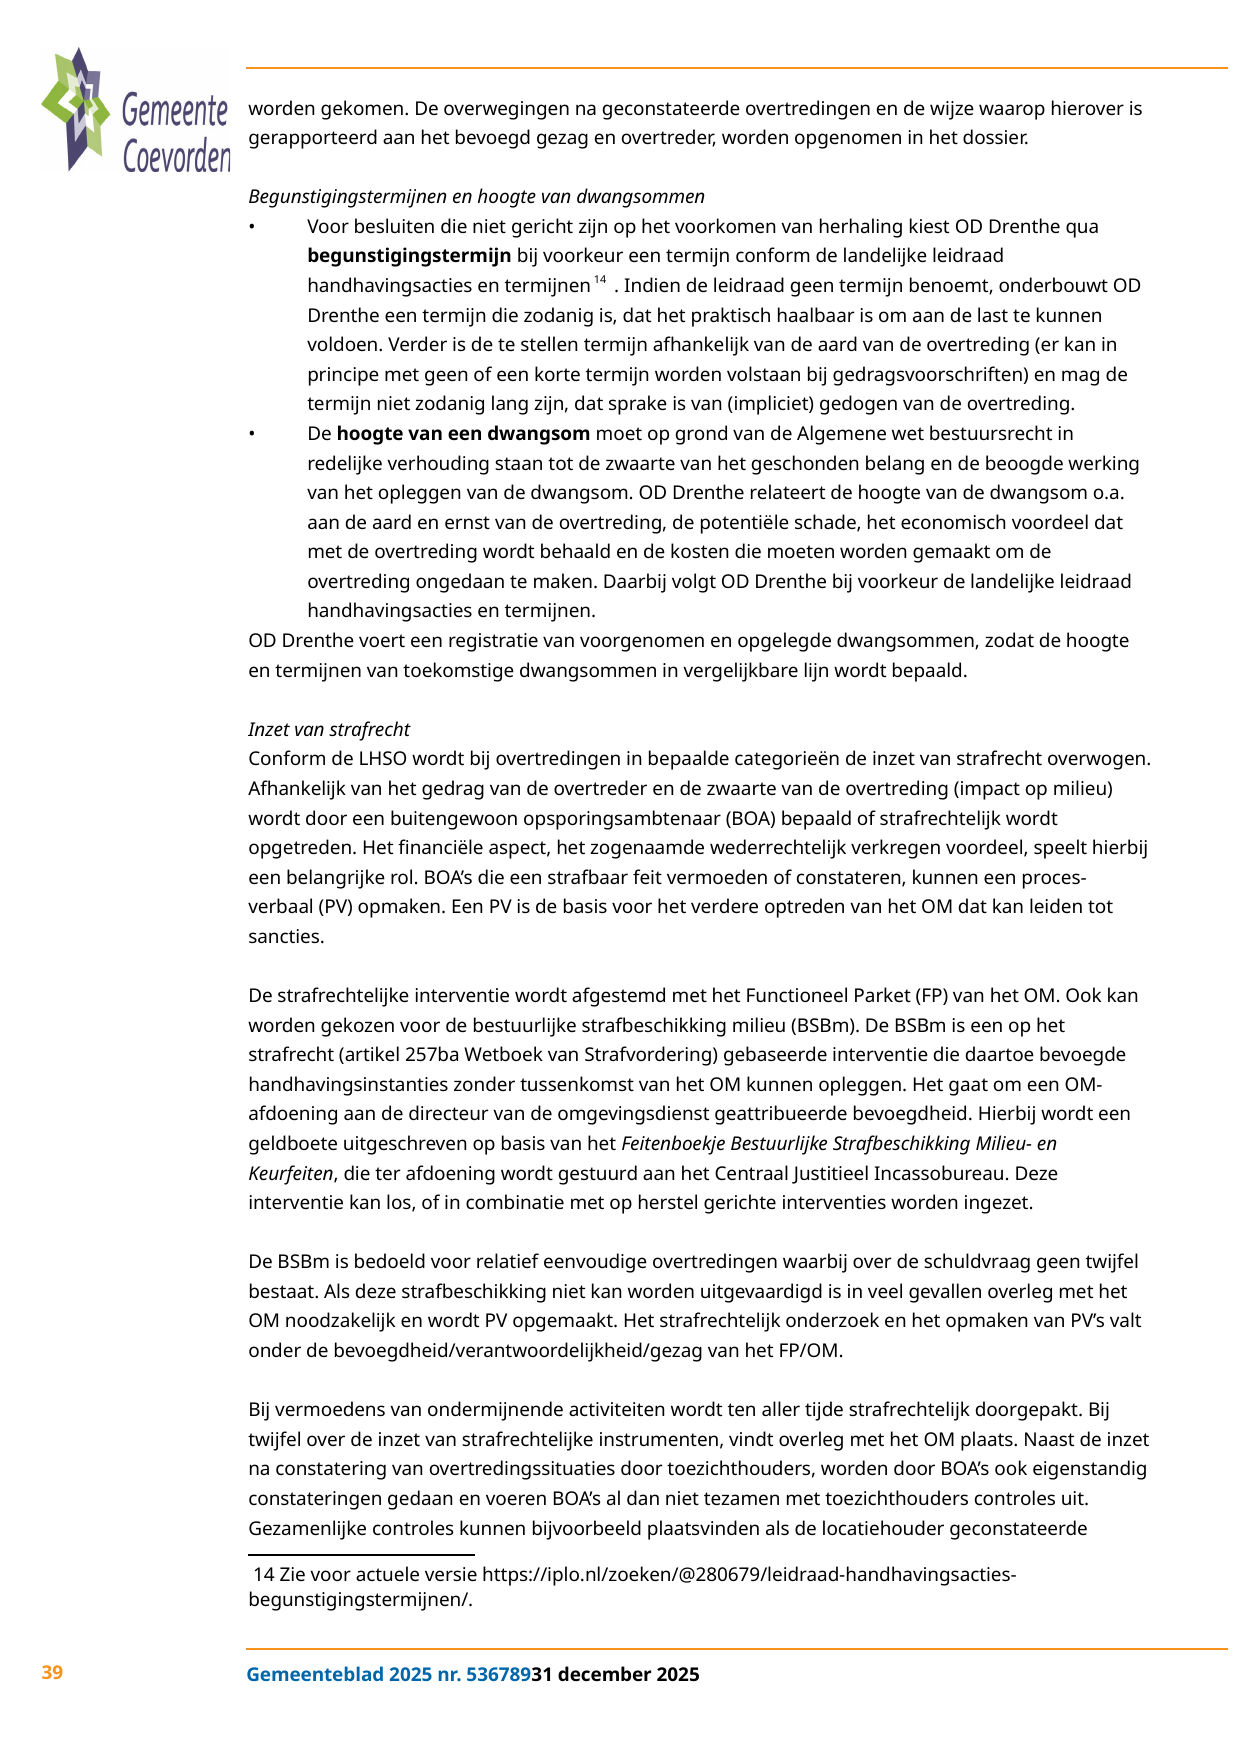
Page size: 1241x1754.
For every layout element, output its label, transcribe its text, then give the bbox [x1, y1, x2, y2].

text Bij vermoedens van ondermijnende activiteiten wordt ten aller tijde strafrechtelijk doorgepakt. Bij twijfel over de inzet van strafrechtelijke instrumenten, vindt overleg met het OM plaats. Naast de inzet na constatering van overtredingssituaties door toezichthouders, worden door BOA’s ook eigenstandig constateringen gedaan en voeren BOA’s al dan niet tezamen met toezichthouders controles uit. Gezamenlijke controles kunnen bijvoorbeeld plaatsvinden als de locatiehouder geconstateerde [248, 1396, 1152, 1541]
list De hoogte van een dwangsom moet op grond van de Algemene wet bestuursrecht in redelijke verhouding staan tot de zwaarte van het geschonden belang en de beoogde werking van het opleggen van de dwangsom. OD Drenthe relateert de hoogte van de dwangsom o.a. aan de aard en ernst van de overtreding, de potentiële schade, het economisch voordeel dat met de overtreding wordt behaald en de kosten die moeten worden gemaakt om de overtreding ongedaan te maken. Daarbij volgt OD Drenthe bij voorkeur de landelijke leidraad handhavingsacties en termijnen. [248, 420, 1152, 623]
text Conform de LHSO wordt bij overtredingen in bepaalde categorieën de inzet van strafrecht overwogen. Afhankelijk van het gedrag van de overtreder en de zwaarte van de overtreding (impact op milieu) wordt door een buitengewoon opsporingsambtenaar (BOA) bepaald of strafrechtelijk wordt opgetreden. Het financiële aspect, het zogenaamde wederrechtelijk verkregen voordeel, speelt hierbij een belangrijke rol. BOA’s die een strafbaar feit vermoeden of constateren, kunnen een proces-verbaal (PV) opmaken. Een PV is de basis voor het verdere optreden van het OM dat kan leiden tot sancties. [248, 746, 1152, 949]
list Voor besluiten die niet gericht zijn op het voorkomen van herhaling kiest OD Drenthe qua begunstigingstermijn bij voorkeur een termijn conform de landelijke leidraad handhavingsacties en termijnen . Indien de leidraad geen termijn benoemt, onderbouwt OD Drenthe een termijn die zodanig is, dat het praktisch haalbaar is om aan de last te kunnen voldoen. Verder is de te stellen termijn afhankelijk van de aard van de overtreding (er kan in principe met geen of een korte termijn worden volstaan bij gedragsvoorschriften) en mag de termijn niet zodanig lang zijn, dat sprake is van (impliciet) gedogen van de overtreding. [248, 213, 1152, 416]
text De BSBm is bedoeld voor relatief eenvoudige overtredingen waarbij over de schuldvraag geen twijfel bestaat. Als deze strafbeschikking niet kan worden uitgevaardigd is in veel gevallen overleg met het OM noodzakelijk en wordt PV opgemaakt. Het strafrechtelijk onderzoek en het opmaken van PV’s valt onder de bevoegdheid/verantwoordelijkheid/gezag van het FP/OM. [248, 1248, 1152, 1363]
picture [41, 47, 231, 172]
text Inzet van strafrecht [248, 716, 1152, 742]
text De strafrechtelijke interventie wordt afgestemd met het Functioneel Parket (FP) van het OM. Ook kan worden gekozen voor de bestuurlijke strafbeschikking milieu (BSBm). De BSBm is een op het strafrecht (artikel 257ba Wetboek van Strafvordering) gebaseerde interventie die daartoe bevoegde handhavingsinstanties zonder tussenkomst van het OM kunnen opleggen. Het gaat om een OM-afdoening aan de directeur van de omgevingsdienst geattribueerde bevoegdheid. Hierbij wordt een geldboete uitgeschreven op basis van het Feitenboekje Bestuurlijke Strafbeschikking Milieu- en Keurfeiten, die ter afdoening wordt gestuurd aan het Centraal Justitieel Incassobureau. Deze interventie kan los, of in combinatie met op herstel gerichte interventies worden ingezet. [248, 982, 1152, 1215]
text Begunstigingstermijnen en hoogte van dwangsommen [248, 183, 1152, 209]
text OD Drenthe voert een registratie van voorgenomen en opgelegde dwangsommen, zodat de hoogte en termijnen van toekomstige dwangsommen in vergelijkbare lijn wordt bepaald. [248, 627, 1152, 683]
text worden gekomen. De overwegingen na geconstateerde overtredingen en de wijze waarop hierover is gerapporteerd aan het bevoegd gezag en overtreder, worden opgenomen in het dossier. [248, 95, 1152, 150]
list Zie voor actuele versie https://iplo.nl/zoeken/@280679/leidraad-handhavingsacties-begunstigingstermijnen/. [248, 1561, 1152, 1612]
